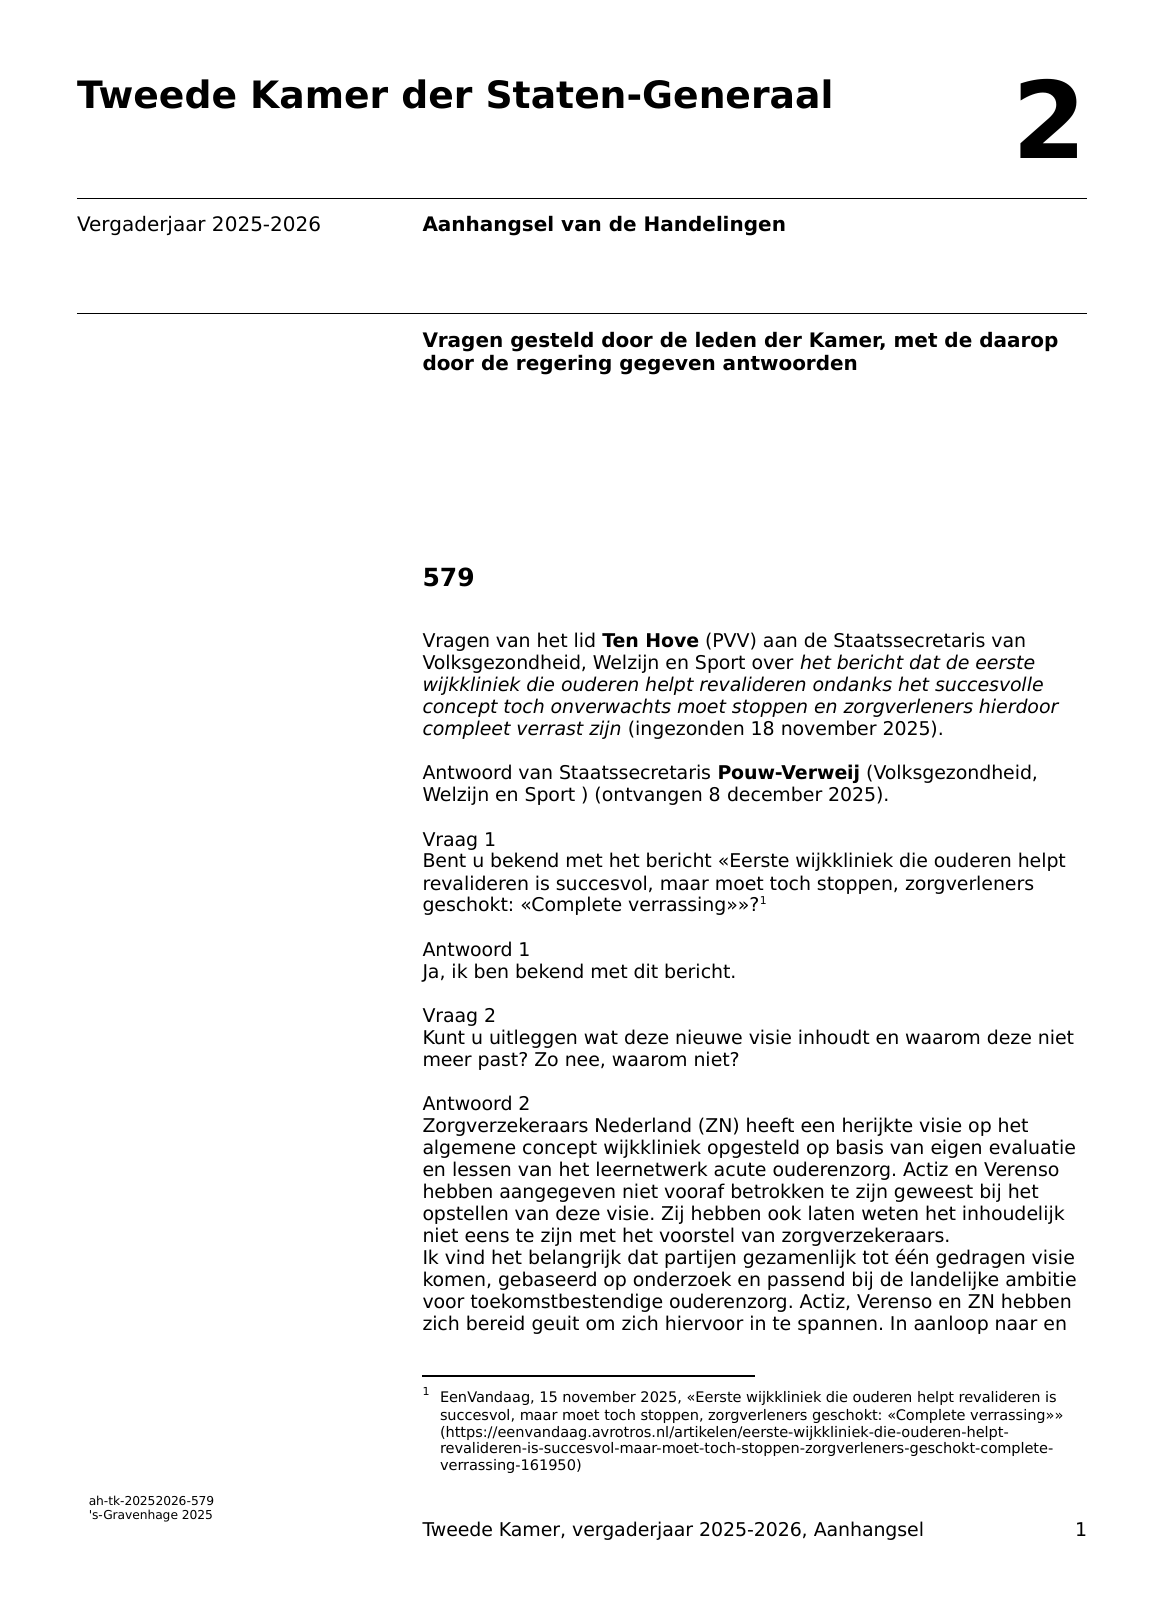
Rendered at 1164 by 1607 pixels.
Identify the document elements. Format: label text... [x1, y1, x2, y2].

text 579 [422, 563, 1087, 592]
text Vraag 2 [422, 1005, 1087, 1027]
text 's-Gravenhage 2025 [88, 1508, 323, 1522]
text Antwoord 2 [422, 1093, 1087, 1115]
text Ik vind het belangrijk dat partijen gezamenlijk tot één gedragen visie komen, gebaseerd op onderzoek en passend bij de landelijke ambitie voor toekomstbestendige ouderenzorg. Actiz, Verenso en ZN hebben zich bereid geuit om zich hiervoor in te spannen. In aanloop naar en [422, 1247, 1087, 1334]
table_cell Aanhangsel van de Handelingen [422, 199, 1087, 313]
table_header 2 [886, 59, 1087, 198]
text Vragen van het lid Ten Hove (PVV) aan de Staatssecretaris van Volksgezondheid, Welzijn en Sport over het bericht dat de eerste wijkkliniek die ouderen helpt revalideren ondanks het succesvolle concept toch onverwachts moet stoppen en zorgverleners hierdoor compleet verrast zijn (ingezonden 18 november 2025). [422, 630, 1087, 740]
text Kunt u uitleggen wat deze nieuwe visie inhoudt en waarom deze niet meer past? Zo nee, waarom niet? [422, 1027, 1087, 1071]
table_cell Vergaderjaar 2025-2026 [77, 199, 422, 313]
table_cell [77, 314, 422, 375]
text ah-tk-20252026-579 [88, 1494, 323, 1508]
table_cell Vragen gesteld door de leden der Kamer, met de daarop door de regering gegeven antwoorden [422, 314, 1087, 375]
text Vraag 1 [422, 828, 1087, 850]
text Antwoord 1 [422, 938, 1087, 961]
text Bent u bekend met het bericht «Eerste wijkkliniek die ouderen helpt revalideren is succesvol, maar moet toch stoppen, zorgverleners geschokt: «Complete verrassing»»? [422, 850, 1087, 916]
text Antwoord van Staatssecretaris Pouw-Verweij (Volksgezondheid, Welzijn en Sport ) (ontvangen 8 december 2025). [422, 762, 1087, 806]
table_header Tweede Kamer der Staten-Generaal [77, 59, 886, 198]
text Zorgverzekeraars Nederland (ZN) heeft een herijkte visie op het algemene concept wijkkliniek opgesteld op basis van eigen evaluatie en lessen van het leernetwerk acute ouderenzorg. Actiz en Verenso hebben aangegeven niet vooraf betrokken te zijn geweest bij het opstellen van deze visie. Zij hebben ook laten weten het inhoudelijk niet eens te zijn met het voorstel van zorgverzekeraars. [422, 1115, 1087, 1247]
text EenVandaag, 15 november 2025, «Eerste wijkkliniek die ouderen helpt revalideren is succesvol, maar moet toch stoppen, zorgverleners geschokt: «Complete verrassing»» (https://eenvandaag.avrotros.nl/artikelen/eerste-wijkkliniek-die-ouderen-helpt-revalideren-is-succesvol-maar-moet-toch-stoppen-zorgverleners-geschokt-complete-verrassing-161950) [422, 1385, 1087, 1474]
text Ja, ik ben bekend met dit bericht. [422, 961, 1087, 982]
